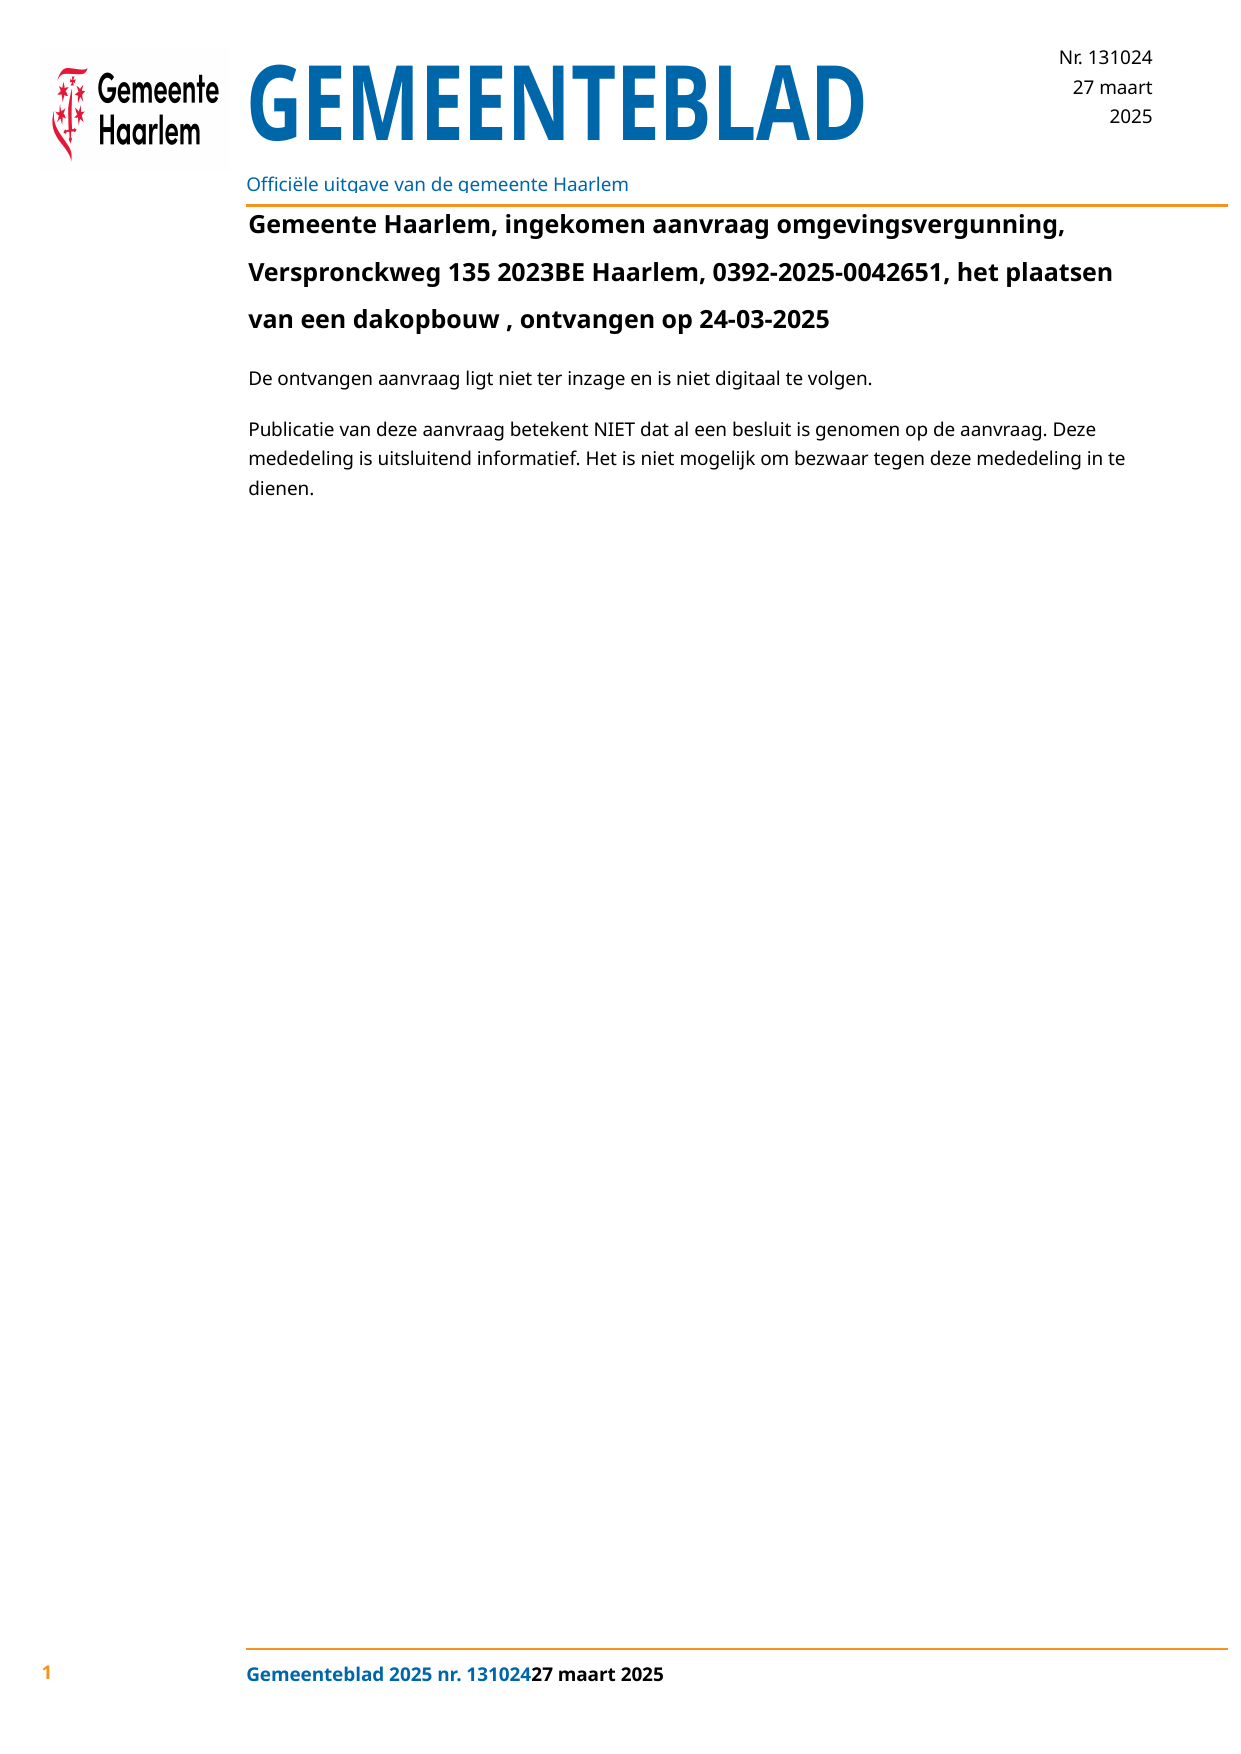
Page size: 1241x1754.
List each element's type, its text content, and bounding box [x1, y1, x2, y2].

text De ontvangen aanvraag ligt niet ter inzage en is niet digitaal te volgen. [248, 366, 1152, 391]
picture [41, 47, 231, 172]
text Gemeente Haarlem, ingekomen aanvraag omgevingsvergunning, Verspronckweg 135 2023BE Haarlem, 0392-2025-0042651, het plaatsen van een dakopbouw , ontvangen op 24-03-2025 [248, 207, 1152, 336]
text Publicatie van deze aanvraag betekent NIET dat al een besluit is genomen op de aanvraag. Deze mededeling is uitsluitend informatief. Het is niet mogelijk om bezwaar tegen deze mededeling in te dienen. [248, 416, 1152, 501]
